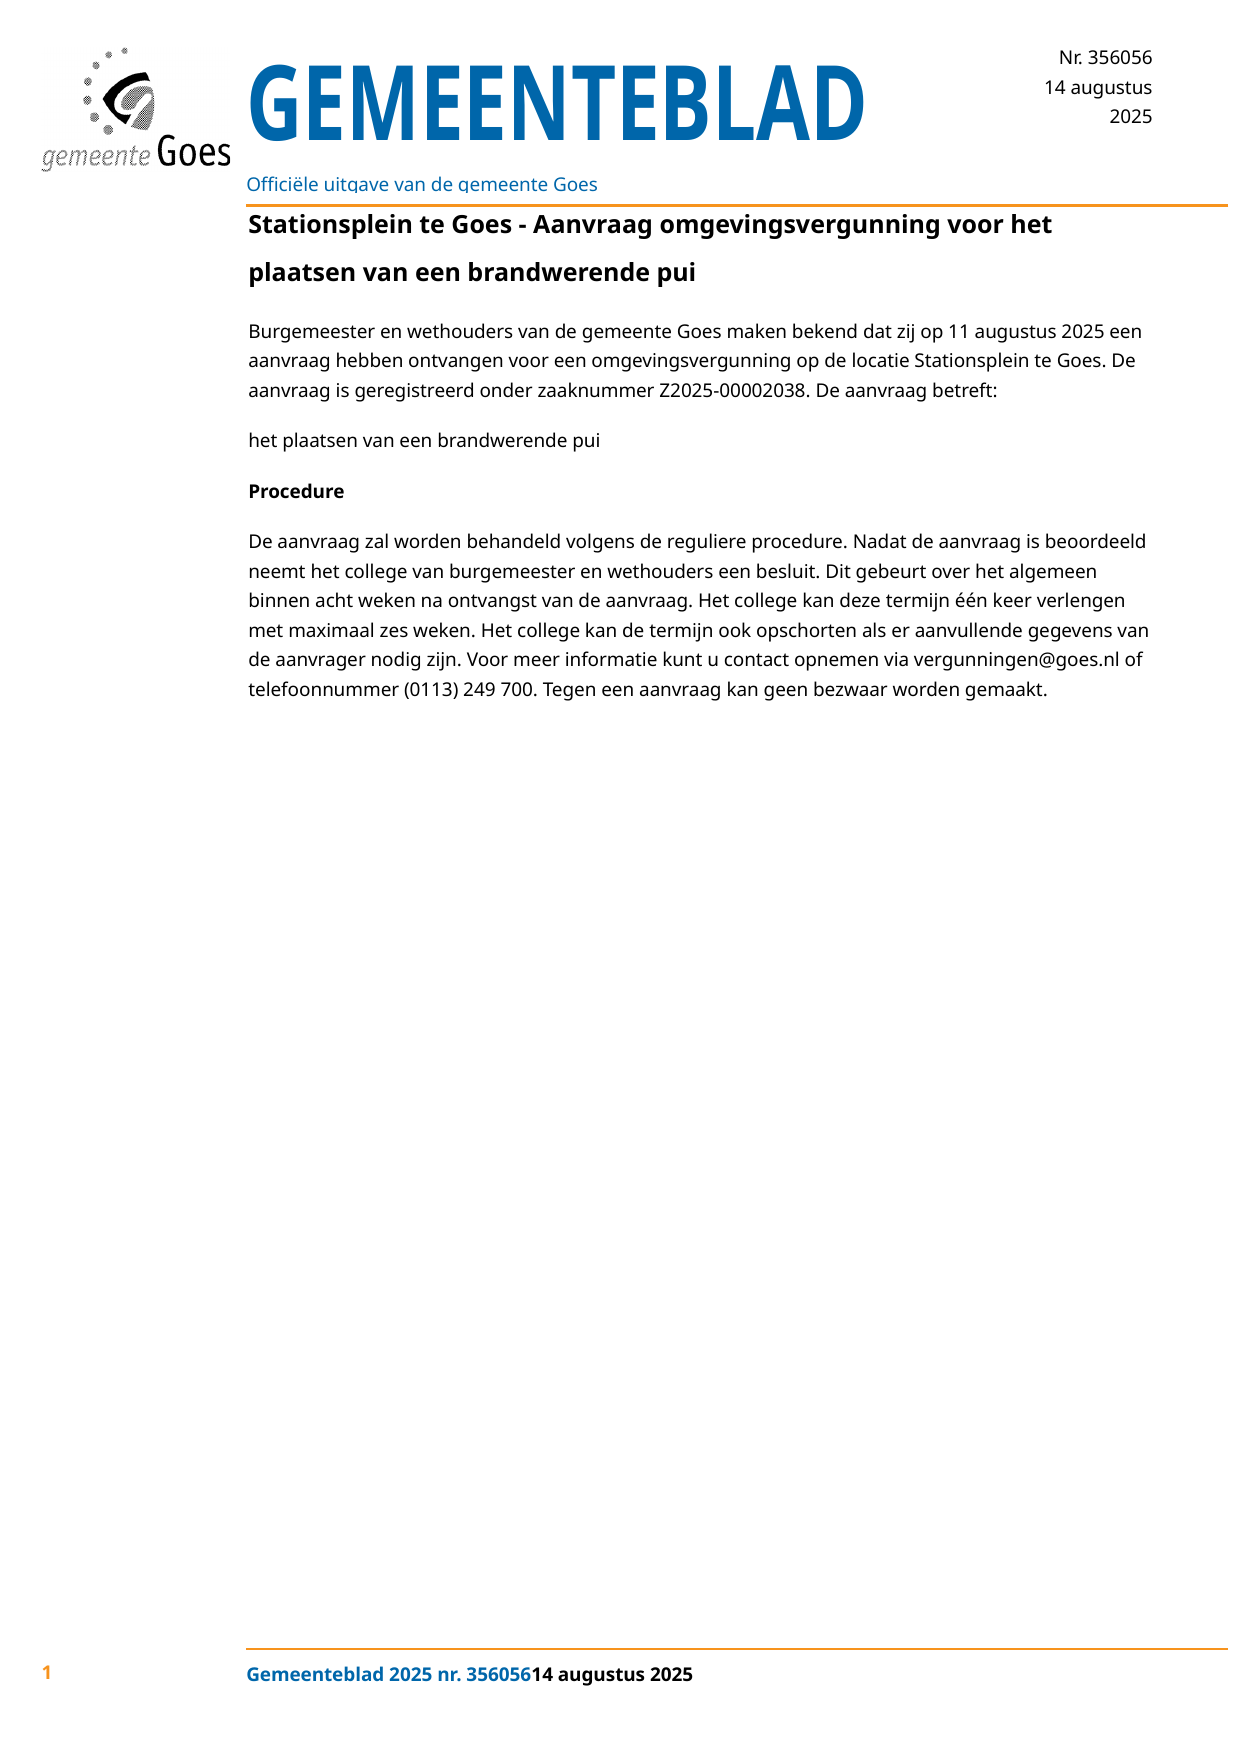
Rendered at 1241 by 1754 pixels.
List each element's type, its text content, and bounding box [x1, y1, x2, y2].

text Procedure [248, 478, 1152, 504]
text Stationsplein te Goes - Aanvraag omgevingsvergunning voor het plaatsen van een brandwerende pui [248, 207, 1152, 288]
text het plaatsen van een brandwerende pui [248, 427, 1152, 453]
text De aanvraag zal worden behandeld volgens de reguliere procedure. Nadat de aanvraag is beoordeeld neemt het college van burgemeester en wethouders een besluit. Dit gebeurt over het algemeen binnen acht weken na ontvangst van de aanvraag. Het college kan deze termijn één keer verlengen met maximaal zes weken. Het college kan de termijn ook opschorten als er aanvullende gegevens van de aanvrager nodig zijn. Voor meer informatie kunt u contact opnemen via vergunningen@goes.nl of telefoonnummer (0113) 249 700. Tegen een aanvraag kan geen bezwaar worden gemaakt. [248, 528, 1152, 702]
picture [41, 47, 231, 172]
text Burgemeester en wethouders van de gemeente Goes maken bekend dat zij op 11 augustus 2025 een aanvraag hebben ontvangen voor een omgevingsvergunning op de locatie Stationsplein te Goes. De aanvraag is geregistreerd onder zaaknummer Z2025-00002038. De aanvraag betreft: [248, 318, 1152, 403]
